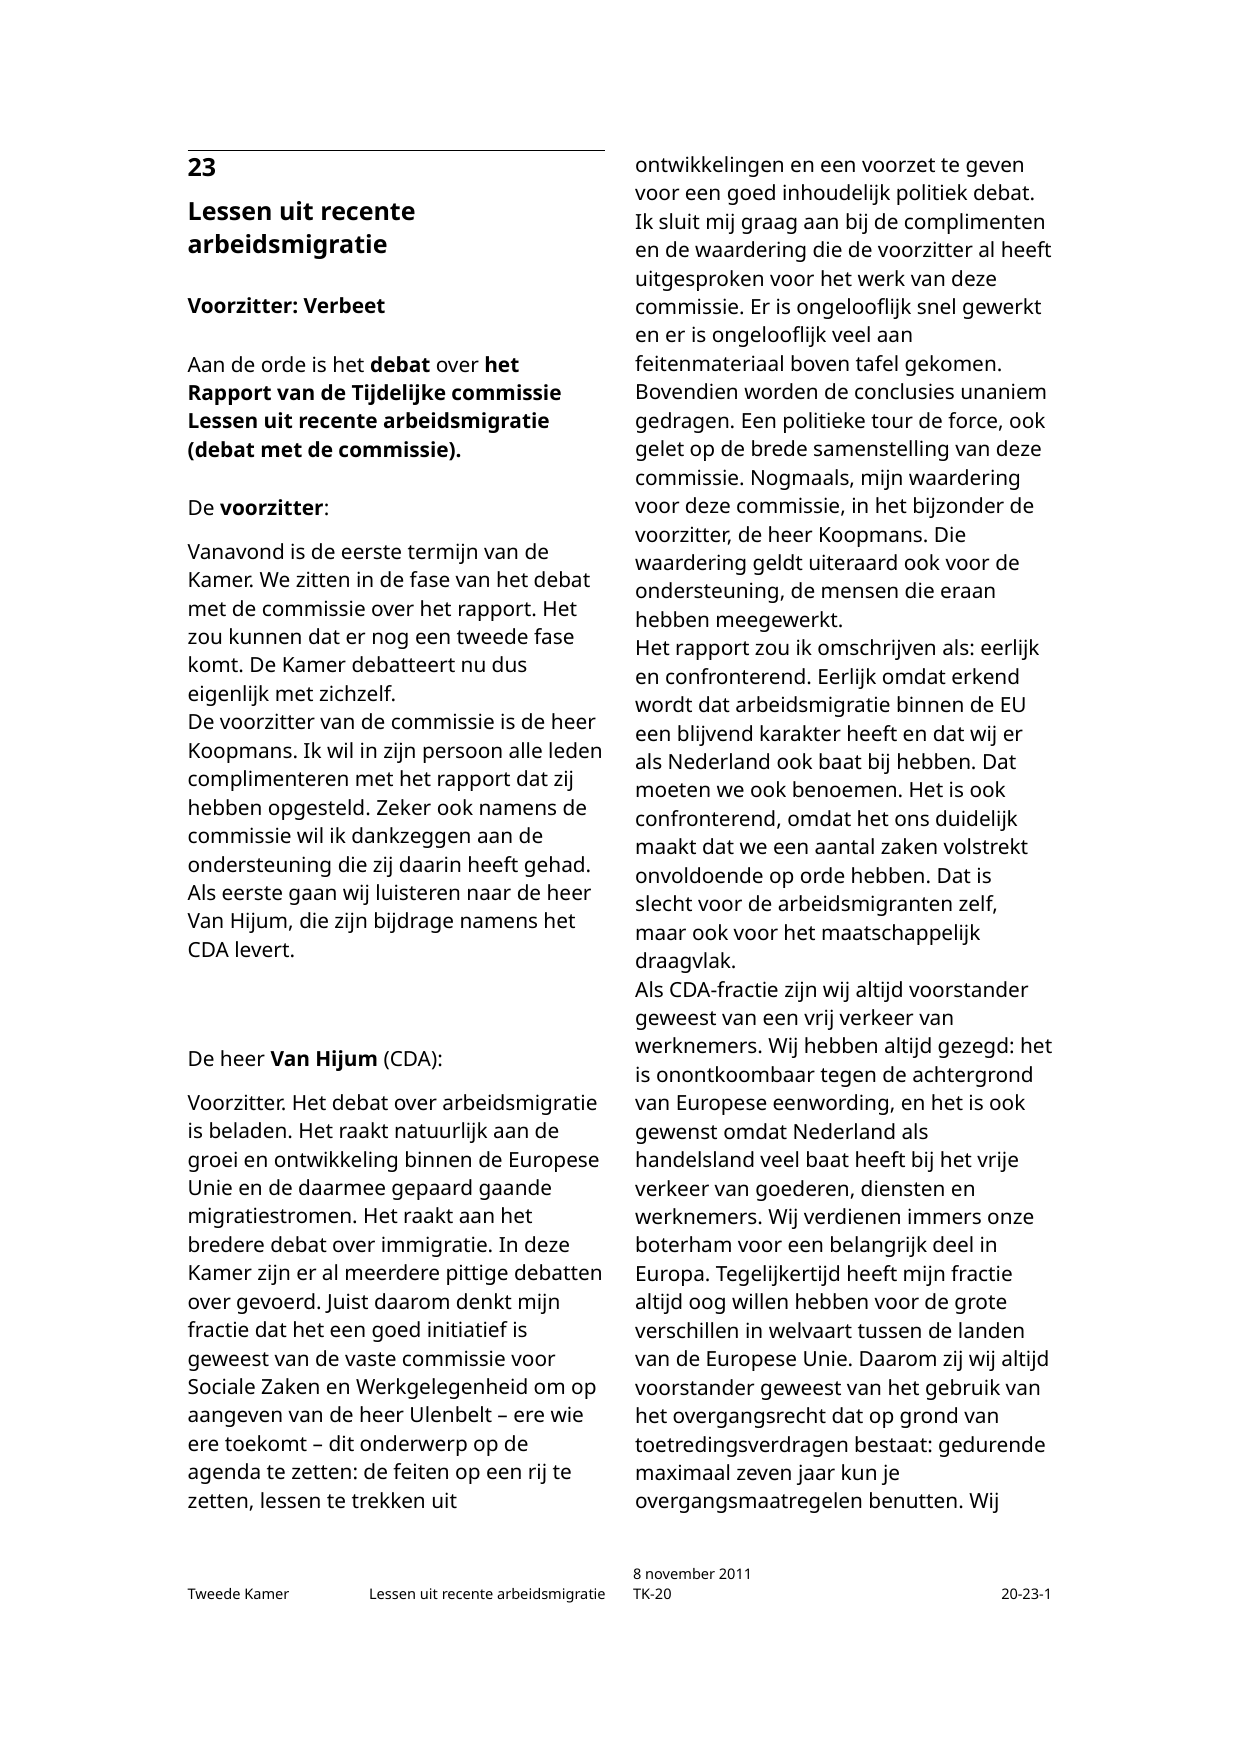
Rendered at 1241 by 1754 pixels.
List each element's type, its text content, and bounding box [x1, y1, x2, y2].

text Vanavond is de eerste termijn van de Kamer. We zitten in de fase van het debat met de commissie over het rapport. Het zou kunnen dat er nog een tweede fase komt. De Kamer debatteert nu dus eigenlijk met zichzelf. [187, 537, 605, 707]
text  [187, 993, 605, 1022]
text Het rapport zou ik omschrijven als: eerlijk en confronterend. Eerlijk omdat erkend wordt dat arbeidsmigratie binnen de EU een blijvend karakter heeft en dat wij er als Nederland ook baat bij hebben. Dat moeten we ook benoemen. Het is ook confronterend, omdat het ons duidelijk maakt dat we een aantal zaken volstrekt onvoldoende op orde hebben. Dat is slecht voor de arbeidsmigranten zelf, maar ook voor het maatschappelijk draagvlak. [635, 633, 1053, 975]
text De heer Van Hijum (CDA): [187, 1044, 605, 1073]
text Voorzitter: Verbeet [187, 291, 605, 320]
text De voorzitter van de commissie is de heer Koopmans. Ik wil in zijn persoon alle leden complimenteren met het rapport dat zij hebben opgesteld. Zeker ook namens de commissie wil ik dankzeggen aan de ondersteuning die zij daarin heeft gehad. [187, 707, 605, 878]
text Als eerste gaan wij luisteren naar de heer Van Hijum, die zijn bijdrage namens het CDA levert. [187, 878, 605, 963]
text Als CDA-fractie zijn wij altijd voorstander geweest van een vrij verkeer van werknemers. Wij hebben altijd gezegd: het is onontkoombaar tegen de achtergrond van Europese eenwording, en het is ook gewenst omdat Nederland als handelsland veel baat heeft bij het vrije verkeer van goederen, diensten en werknemers. Wij verdienen immers onze boterham voor een belangrijk deel in Europa. Tegelijkertijd heeft mijn fractie altijd oog willen hebben voor de grote verschillen in welvaart tussen de landen van de Europese Unie. Daarom zij wij altijd voorstander geweest van het gebruik van het overgangsrecht dat op grond van toetredingsverdragen bestaat: gedurende maximaal zeven jaar kun je overgangsmaatregelen benutten. Wij [635, 975, 1053, 1515]
text ontwikkelingen en een voorzet te geven voor een goed inhoudelijk politiek debat. [635, 150, 1053, 207]
text De voorzitter: [187, 493, 605, 522]
text 23 [187, 151, 605, 184]
text Aan de orde is het debat over het Rapport van de Tijdelijke commissie Lessen uit recente arbeidsmigratie (debat met de commissie). [187, 350, 605, 463]
text Lessen uit recente arbeidsmigratie [187, 193, 605, 261]
text Voorzitter. Het debat over arbeidsmigratie is beladen. Het raakt natuurlijk aan de groei en ontwikkeling binnen de Europese Unie en de daarmee gepaard gaande migratiestromen. Het raakt aan het bredere debat over immigratie. In deze Kamer zijn er al meerdere pittige debatten over gevoerd. Juist daarom denkt mijn fractie dat het een goed initiatief is geweest van de vaste commissie voor Sociale Zaken en Werkgelegenheid om op aangeven van de heer Ulenbelt – ere wie ere toekomt – dit onderwerp op de agenda te zetten: de feiten op een rij te zetten, lessen te trekken uit [187, 1088, 605, 1514]
text Ik sluit mij graag aan bij de complimenten en de waardering die de voorzitter al heeft uitgesproken voor het werk van deze commissie. Er is ongelooflijk snel gewerkt en er is ongelooflijk veel aan feitenmateriaal boven tafel gekomen. Bovendien worden de conclusies unaniem gedragen. Een politieke tour de force, ook gelet op de brede samenstelling van deze commissie. Nogmaals, mijn waardering voor deze commissie, in het bijzonder de voorzitter, de heer Koopmans. Die waardering geldt uiteraard ook voor de ondersteuning, de mensen die eraan hebben meegewerkt. [635, 207, 1053, 633]
